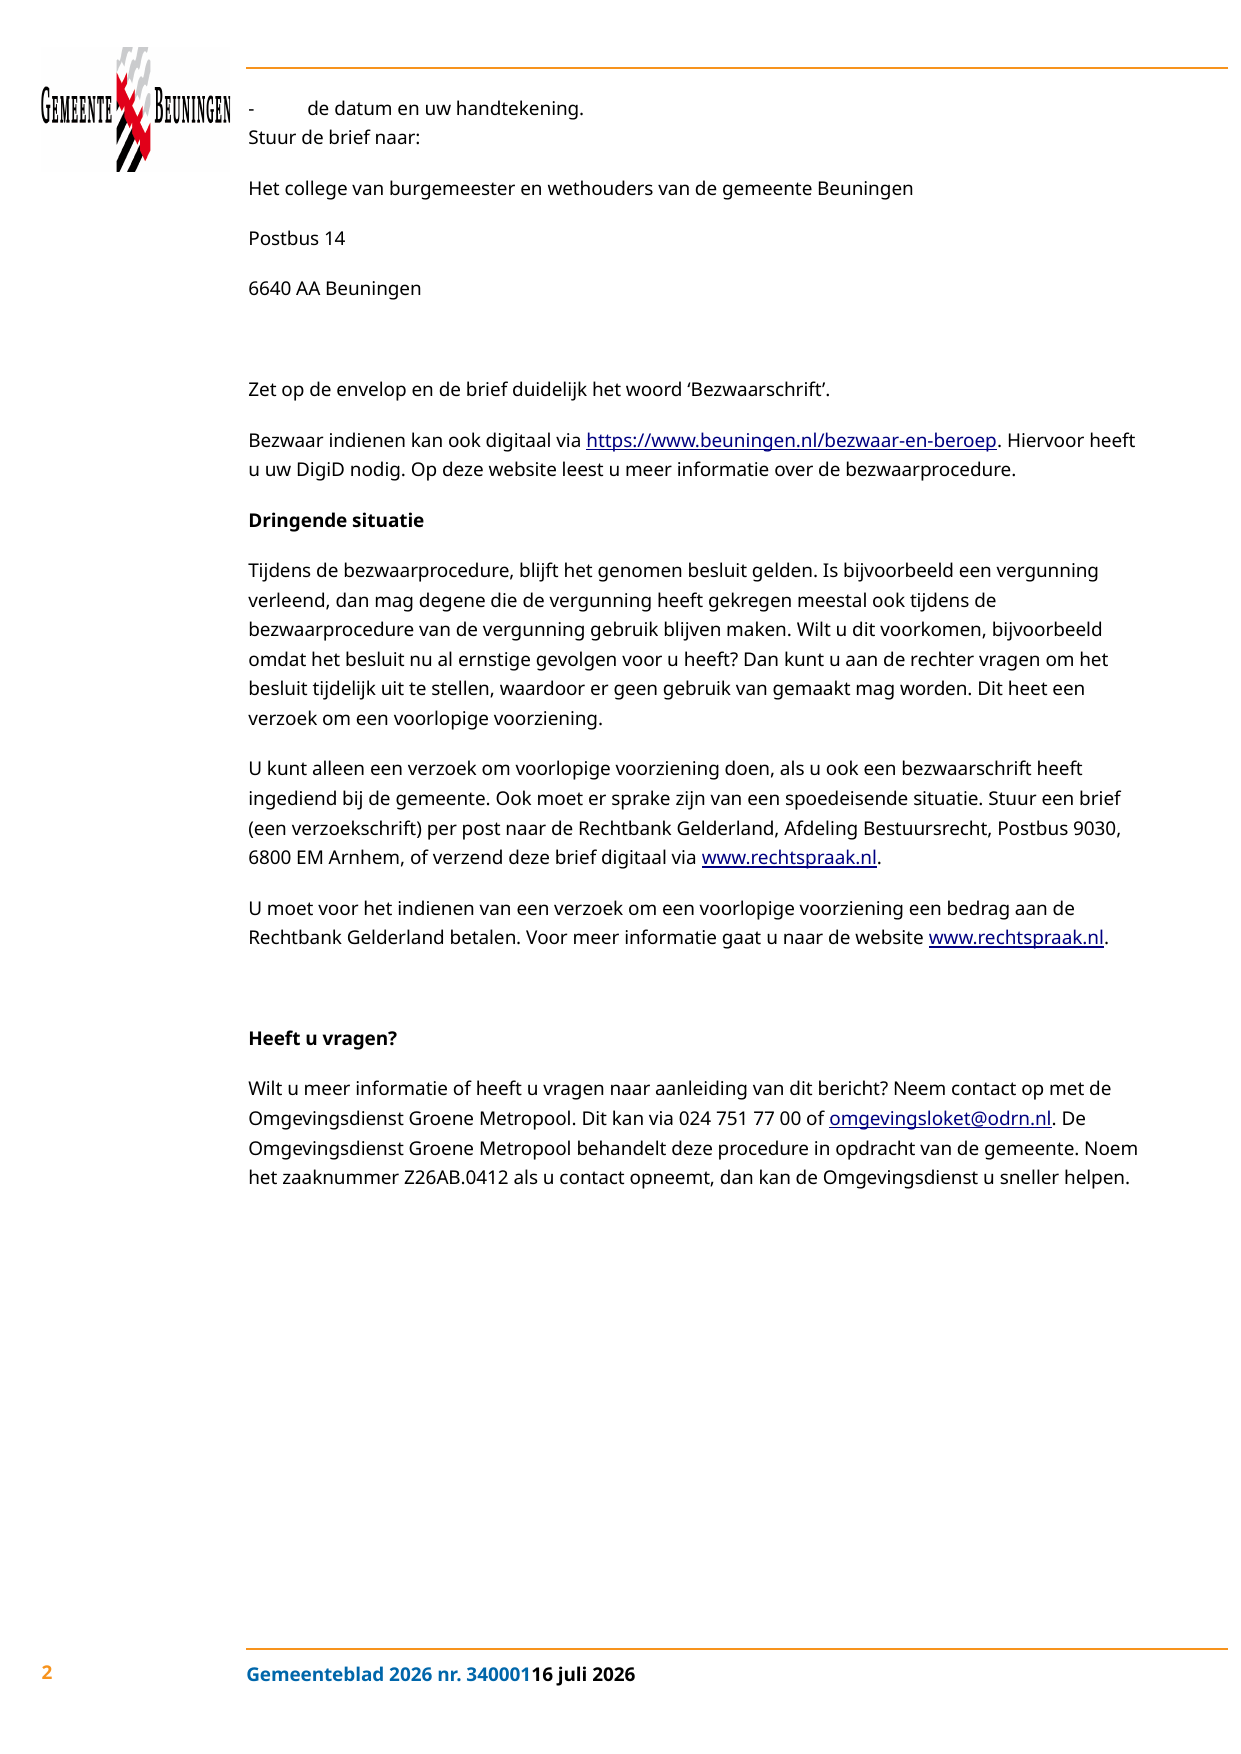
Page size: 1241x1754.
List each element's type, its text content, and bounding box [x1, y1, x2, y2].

text Wilt u meer informatie of heeft u vragen naar aanleiding van dit bericht? Neem contact op met de Omgevingsdienst Groene Metropool. Dit kan via 024 751 77 00 of omgevingsloket@odrn.nl. De Omgevingsdienst Groene Metropool behandelt deze procedure in opdracht van de gemeente. Noem het zaaknummer Z26AB.0412 als u contact opneemt, dan kan de Omgevingsdienst u sneller helpen. [248, 1076, 1152, 1190]
list de datum en uw handtekening. [248, 95, 1152, 121]
text Het college van burgemeester en wethouders van de gemeente Beuningen [248, 175, 1152, 201]
text U kunt alleen een verzoek om voorlopige voorziening doen, als u ook een bezwaarschrift heeft ingediend bij de gemeente. Ook moet er sprake zijn van een spoedeisende situatie. Stuur een brief (een verzoekschrift) per post naar de Rechtbank Gelderland, Afdeling Bestuursrecht, Postbus 9030, 6800 EM Arnhem, of verzend deze brief digitaal via www.rechtspraak.nl. [248, 756, 1152, 870]
text U moet voor het indienen van een verzoek om een voorlopige voorziening een bedrag aan de Rechtbank Gelderland betalen. Voor meer informatie gaat u naar de website www.rechtspraak.nl. [248, 895, 1152, 950]
text Zet op de envelop en de brief duidelijk het woord ‘Bezwaarschrift’. [248, 376, 1152, 402]
text Tijdens de bezwaarprocedure, blijft het genomen besluit gelden. Is bijvoorbeeld een vergunning verleend, dan mag degene die de vergunning heeft gekregen meestal ook tijdens de bezwaarprocedure van de vergunning gebruik blijven maken. Wilt u dit voorkomen, bijvoorbeeld omdat het besluit nu al ernstige gevolgen voor u heeft? Dan kunt u aan de rechter vragen om het besluit tijdelijk uit te stellen, waardoor er geen gebruik van gemaakt mag worden. Dit heet een verzoek om een voorlopige voorziening. [248, 557, 1152, 731]
text Dringende situatie [248, 507, 1152, 533]
text 6640 AA Beuningen [248, 276, 1152, 301]
text Stuur de brief naar: [248, 124, 1152, 150]
text Postbus 14 [248, 225, 1152, 251]
text Heeft u vragen? [248, 1025, 1152, 1051]
picture [41, 47, 231, 172]
text Bezwaar indienen kan ook digitaal via https://www.beuningen.nl/bezwaar-en-beroep. Hiervoor heeft u uw DigiD nodig. Op deze website leest u meer informatie over de bezwaarprocedure. [248, 427, 1152, 482]
